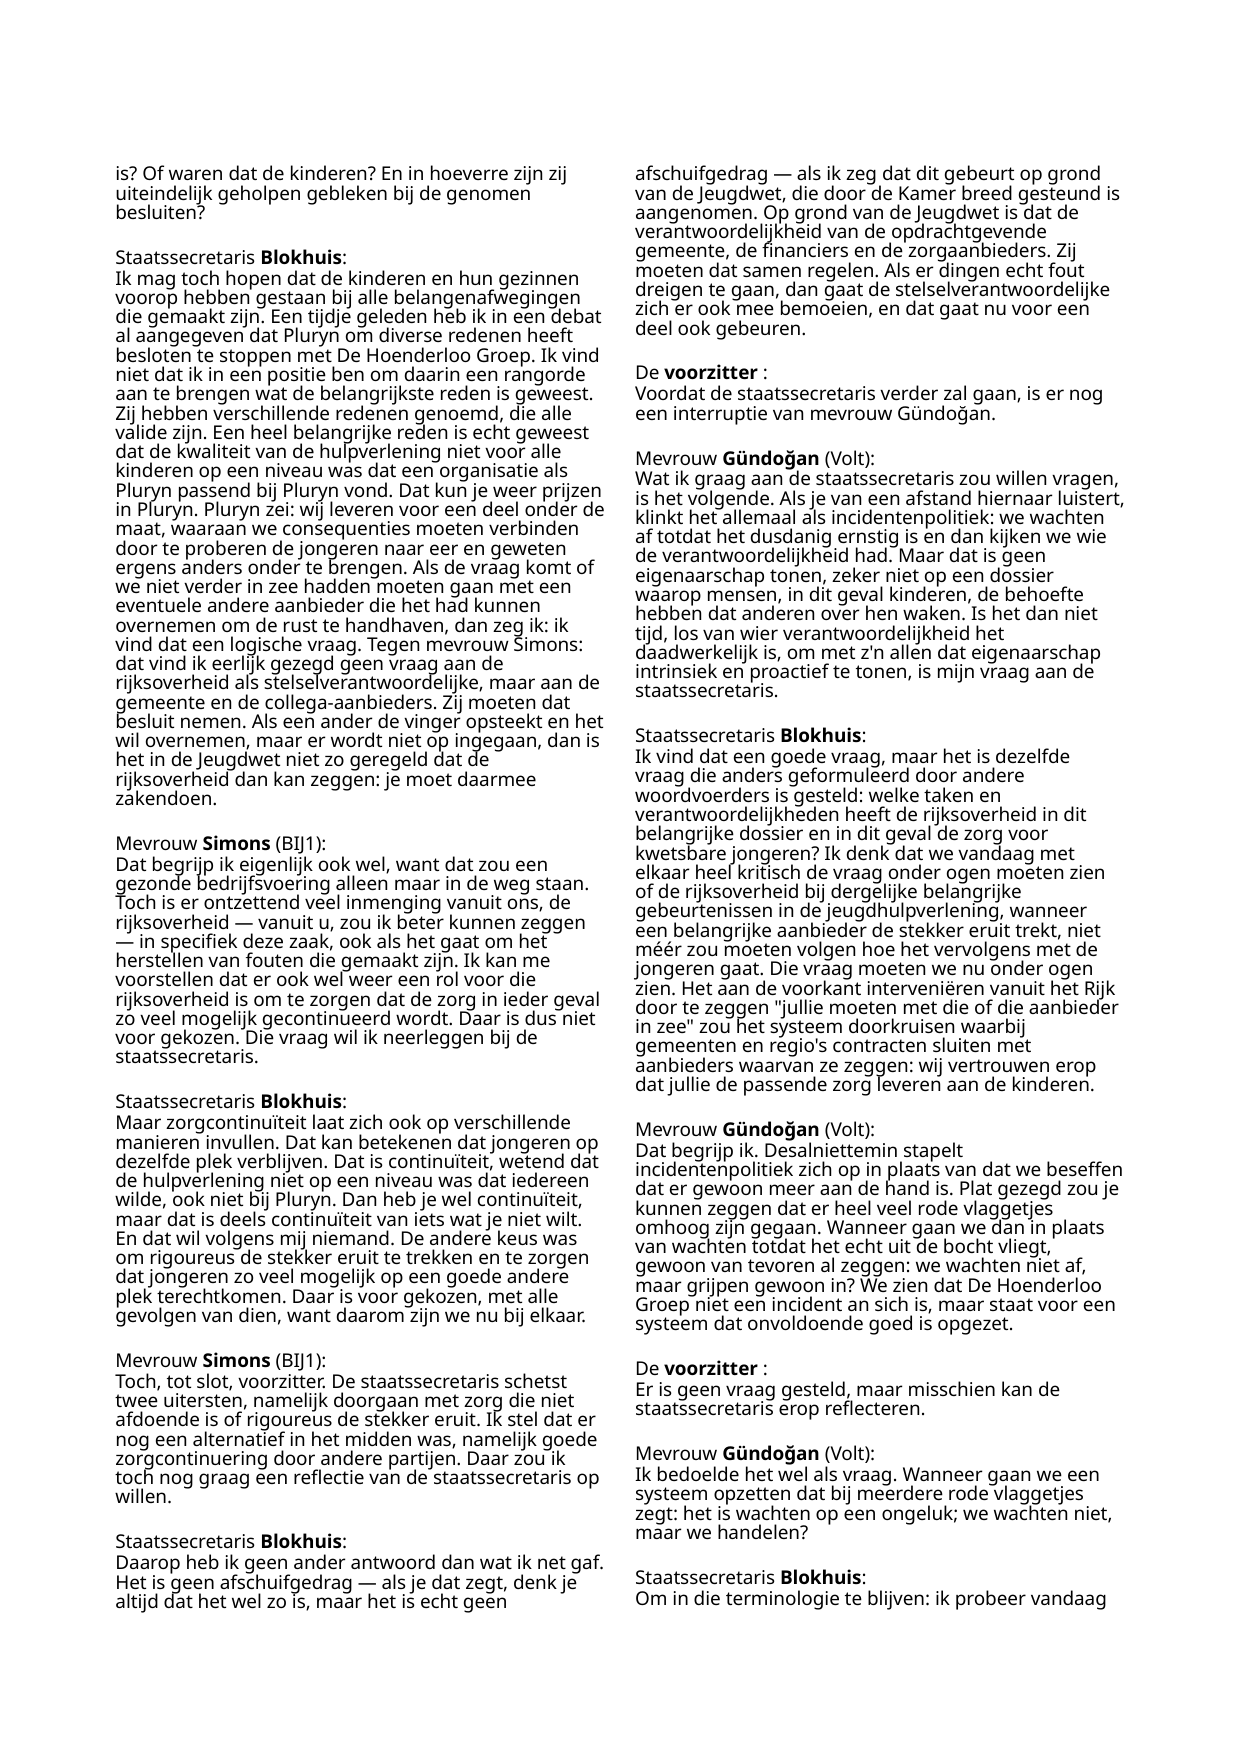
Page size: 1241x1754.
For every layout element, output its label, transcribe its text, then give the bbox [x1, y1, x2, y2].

text Dat begrijp ik. Desalniettemin stapelt incidentenpolitiek zich op in plaats van dat we beseffen dat er gewoon meer aan de hand is. Plat gezegd zou je kunnen zeggen dat er heel veel rode vlaggetjes omhoog zijn gegaan. Wanneer gaan we dan in plaats van wachten totdat het echt uit de bocht vliegt, gewoon van tevoren al zeggen: we wachten niet af, maar grijpen gewoon in? We zien dat De Hoenderloo Groep niet een incident an sich is, maar staat voor een systeem dat onvoldoende goed is opgezet. [635, 1142, 1125, 1334]
text De voorzitter : [635, 1355, 1125, 1381]
text Ik vind dat een goede vraag, maar het is dezelfde vraag die anders geformuleerd door andere woordvoerders is gesteld: welke taken en verantwoordelijkheden heeft de rijksoverheid in dit belangrijke dossier en in dit geval de zorg voor kwetsbare jongeren? Ik denk dat we vandaag met elkaar heel kritisch de vraag onder ogen moeten zien of de rijksoverheid bij dergelijke belangrijke gebeurtenissen in de jeugdhulpverlening, wanneer een belangrijke aanbieder de stekker eruit trekt, niet méér zou moeten volgen hoe het vervolgens met de jongeren gaat. Die vraag moeten we nu onder ogen zien. Het aan de voorkant interveniëren vanuit het Rijk door te zeggen "jullie moeten met die of die aanbieder in zee" zou het systeem doorkruisen waarbij gemeenten en regio's contracten sluiten met aanbieders waarvan ze zeggen: wij vertrouwen erop dat jullie de passende zorg leveren aan de kinderen. [635, 748, 1125, 1095]
text Staatssecretaris Blokhuis: [635, 722, 1125, 748]
text Er is geen vraag gesteld, maar misschien kan de staatssecretaris erop reflecteren. [635, 1381, 1125, 1419]
text Maar zorgcontinuïteit laat zich ook op verschillende manieren invullen. Dat kan betekenen dat jongeren op dezelfde plek verblijven. Dat is continuïteit, wetend dat de hulpverlening niet op een niveau was dat iedereen wilde, ook niet bij Pluryn. Dan heb je wel continuïteit, maar dat is deels continuïteit van iets wat je niet wilt. En dat wil volgens mij niemand. De andere keus was om rigoureus de stekker eruit te trekken en te zorgen dat jongeren zo veel mogelijk op een goede andere plek terechtkomen. Daar is voor gekozen, met alle gevolgen van dien, want daarom zijn we nu bij elkaar. [115, 1114, 605, 1326]
text Staatssecretaris Blokhuis: [115, 244, 605, 270]
text Toch, tot slot, voorzitter. De staatssecretaris schetst twee uitersten, namelijk doorgaan met zorg die niet afdoende is of rigoureus de stekker eruit. Ik stel dat er nog een alternatief in het midden was, namelijk goede zorgcontinuering door andere partijen. Daar zou ik toch nog graag een reflectie van de staatssecretaris op willen. [115, 1373, 605, 1508]
text afschuifgedrag — als ik zeg dat dit gebeurt op grond van de Jeugdwet, die door de Kamer breed gesteund is aangenomen. Op grond van de Jeugdwet is dat de verantwoordelijkheid van de opdrachtgevende gemeente, de financiers en de zorgaanbieders. Zij moeten dat samen regelen. Als er dingen echt fout dreigen te gaan, dan gaat de stelselverantwoordelijke zich er ook mee bemoeien, en dat gaat nu voor een deel ook gebeuren. [635, 165, 1125, 339]
text is? Of waren dat de kinderen? En in hoeverre zijn zij uiteindelijk geholpen gebleken bij de genomen besluiten? [115, 165, 605, 223]
text Mevrouw Simons (BIJ1): [115, 1347, 605, 1373]
text Ik mag toch hopen dat de kinderen en hun gezinnen voorop hebben gestaan bij alle belangenafwegingen die gemaakt zijn. Een tijdje geleden heb ik in een debat al aangegeven dat Pluryn om diverse redenen heeft besloten te stoppen met De Hoenderloo Groep. Ik vind niet dat ik in een positie ben om daarin een rangorde aan te brengen wat de belangrijkste reden is geweest. Zij hebben verschillende redenen genoemd, die alle valide zijn. Een heel belangrijke reden is echt geweest dat de kwaliteit van de hulpverlening niet voor alle kinderen op een niveau was dat een organisatie als Pluryn passend bij Pluryn vond. Dat kun je weer prijzen in Pluryn. Pluryn zei: wij leveren voor een deel onder de maat, waaraan we consequenties moeten verbinden door te proberen de jongeren naar eer en geweten ergens anders onder te brengen. Als de vraag komt of we niet verder in zee hadden moeten gaan met een eventuele andere aanbieder die het had kunnen overnemen om de rust te handhaven, dan zeg ik: ik vind dat een logische vraag. Tegen mevrouw Simons: dat vind ik eerlijk gezegd geen vraag aan de rijksoverheid als stelselverantwoordelijke, maar aan de gemeente en de collega-aanbieders. Zij moeten dat besluit nemen. Als een ander de vinger opsteekt en het wil overnemen, maar er wordt niet op ingegaan, dan is het in de Jeugdwet niet zo geregeld dat de rijksoverheid dan kan zeggen: je moet daarmee zakendoen. [115, 270, 605, 809]
text Mevrouw Gündoğan (Volt): [635, 1440, 1125, 1466]
text De voorzitter : [635, 359, 1125, 385]
text Staatssecretaris Blokhuis: [115, 1089, 605, 1114]
text Om in die terminologie te blijven: ik probeer vandaag [635, 1590, 1125, 1609]
text Mevrouw Gündoğan (Volt): [635, 445, 1125, 470]
text Staatssecretaris Blokhuis: [115, 1529, 605, 1554]
text Ik bedoelde het wel als vraag. Wanneer gaan we een systeem opzetten dat bij meerdere rode vlaggetjes zegt: het is wachten op een ongeluk; we wachten niet, maar we handelen? [635, 1466, 1125, 1543]
text Dat begrijp ik eigenlijk ook wel, want dat zou een gezonde bedrijfsvoering alleen maar in de weg staan. Toch is er ontzettend veel inmenging vanuit ons, de rijksoverheid — vanuit u, zou ik beter kunnen zeggen — in specifiek deze zaak, ook als het gaat om het herstellen van fouten die gemaakt zijn. Ik kan me voorstellen dat er ook wel weer een rol voor die rijksoverheid is om te zorgen dat de zorg in ieder geval zo veel mogelijk gecontinueerd wordt. Daar is dus niet voor gekozen. Die vraag wil ik neerleggen bij de staatssecretaris. [115, 856, 605, 1068]
text Wat ik graag aan de staatssecretaris zou willen vragen, is het volgende. Als je van een afstand hiernaar luistert, klinkt het allemaal als incidentenpolitiek: we wachten af totdat het dusdanig ernstig is en dan kijken we wie de verantwoordelijkheid had. Maar dat is geen eigenaarschap tonen, zeker niet op een dossier waarop mensen, in dit geval kinderen, de behoefte hebben dat anderen over hen waken. Is het dan niet tijd, los van wier verantwoordelijkheid het daadwerkelijk is, om met z'n allen dat eigenaarschap intrinsiek en proactief te tonen, is mijn vraag aan de staatssecretaris. [635, 470, 1125, 702]
text Voordat de staatssecretaris verder zal gaan, is er nog een interruptie van mevrouw Gündoğan. [635, 385, 1125, 424]
text Staatssecretaris Blokhuis: [635, 1564, 1125, 1590]
text Daarop heb ik geen ander antwoord dan wat ik net gaf. Het is geen afschuifgedrag — als je dat zegt, denk je altijd dat het wel zo is, maar het is echt geen [115, 1554, 605, 1612]
text Mevrouw Simons (BIJ1): [115, 830, 605, 856]
text Mevrouw Gündoğan (Volt): [635, 1116, 1125, 1142]
